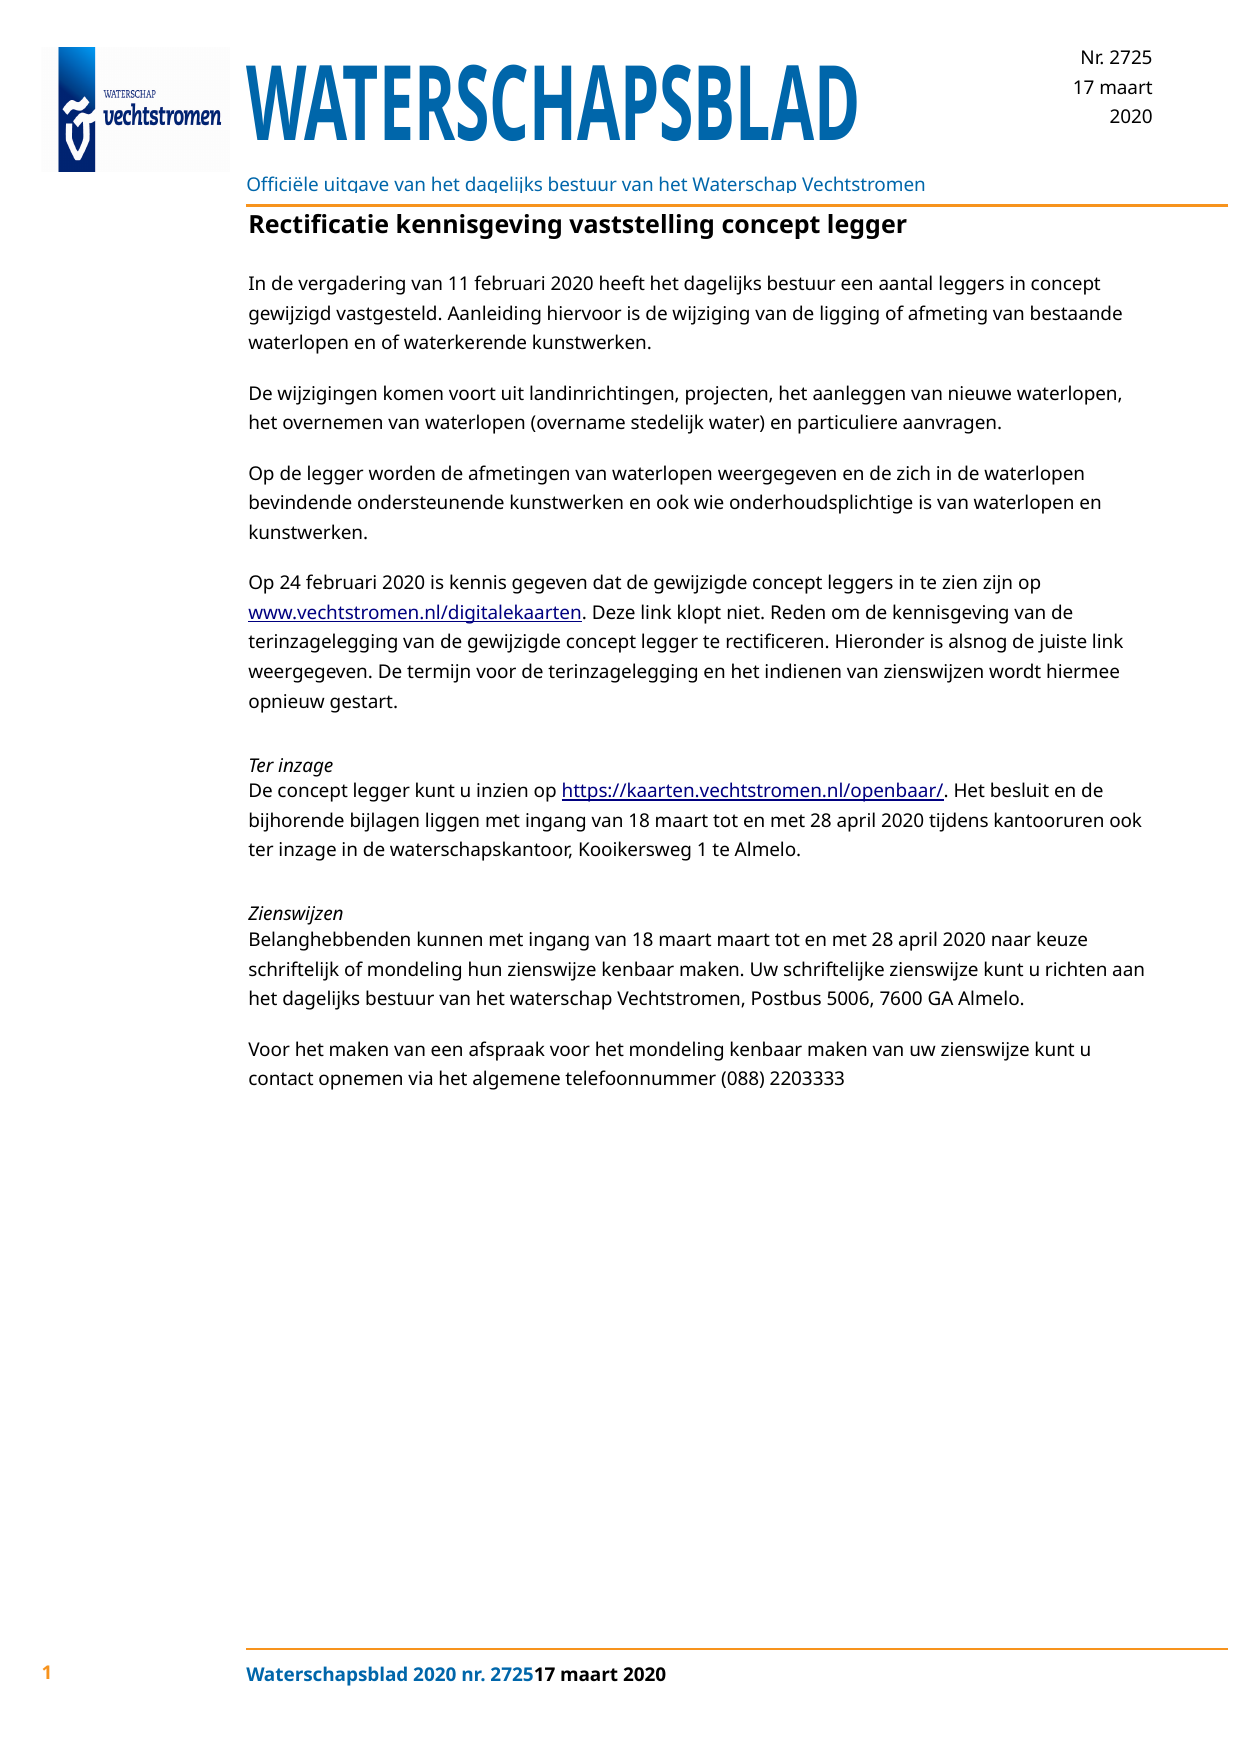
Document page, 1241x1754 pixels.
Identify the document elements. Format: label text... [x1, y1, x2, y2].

text Belanghebbenden kunnen met ingang van 18 maart maart tot en met 28 april 2020 naar keuze schriftelijk of mondeling hun zienswijze kenbaar maken. Uw schriftelijke zienswijze kunt u richten aan het dagelijks bestuur van het waterschap Vechtstromen, Postbus 5006, 7600 GA Almelo. [248, 926, 1152, 1011]
text Op de legger worden de afmetingen van waterlopen weergegeven en de zich in de waterlopen bevindende ondersteunende kunstwerken en ook wie onderhoudsplichtige is van waterlopen en kunstwerken. [248, 460, 1152, 545]
text De concept legger kunt u inzien op https://kaarten.vechtstromen.nl/openbaar/. Het besluit en de bijhorende bijlagen liggen met ingang van 18 maart tot en met 28 april 2020 tijdens kantooruren ook ter inzage in de waterschapskantoor, Kooikersweg 1 te Almelo. [248, 777, 1152, 862]
text Op 24 februari 2020 is kennis gegeven dat de gewijzigde concept leggers in te zien zijn op www.vechtstromen.nl/digitalekaarten. Deze link klopt niet. Reden om de kennisgeving van de terinzagelegging van de gewijzigde concept legger te rectificeren. Hieronder is alsnog de juiste link weergegeven. De termijn voor de terinzagelegging en het indienen van zienswijzen wordt hiermee opnieuw gestart. [248, 569, 1152, 713]
text De wijzigingen komen voort uit landinrichtingen, projecten, het aanleggen van nieuwe waterlopen, het overnemen van waterlopen (overname stedelijk water) en particuliere aanvragen. [248, 380, 1152, 435]
text Ter inzage [248, 752, 1152, 777]
text Rectificatie kennisgeving vaststelling concept legger [248, 207, 1152, 241]
text Zienswijzen [248, 901, 1152, 926]
text In de vergadering van 11 februari 2020 heeft het dagelijks bestuur een aantal leggers in concept gewijzigd vastgesteld. Aanleiding hiervoor is de wijziging van de ligging of afmeting van bestaande waterlopen en of waterkerende kunstwerken. [248, 270, 1152, 355]
picture [41, 47, 231, 172]
text Voor het maken van een afspraak voor het mondeling kenbaar maken van uw zienswijze kunt u contact opnemen via het algemene telefoonnummer (088) 2203333 [248, 1036, 1152, 1091]
